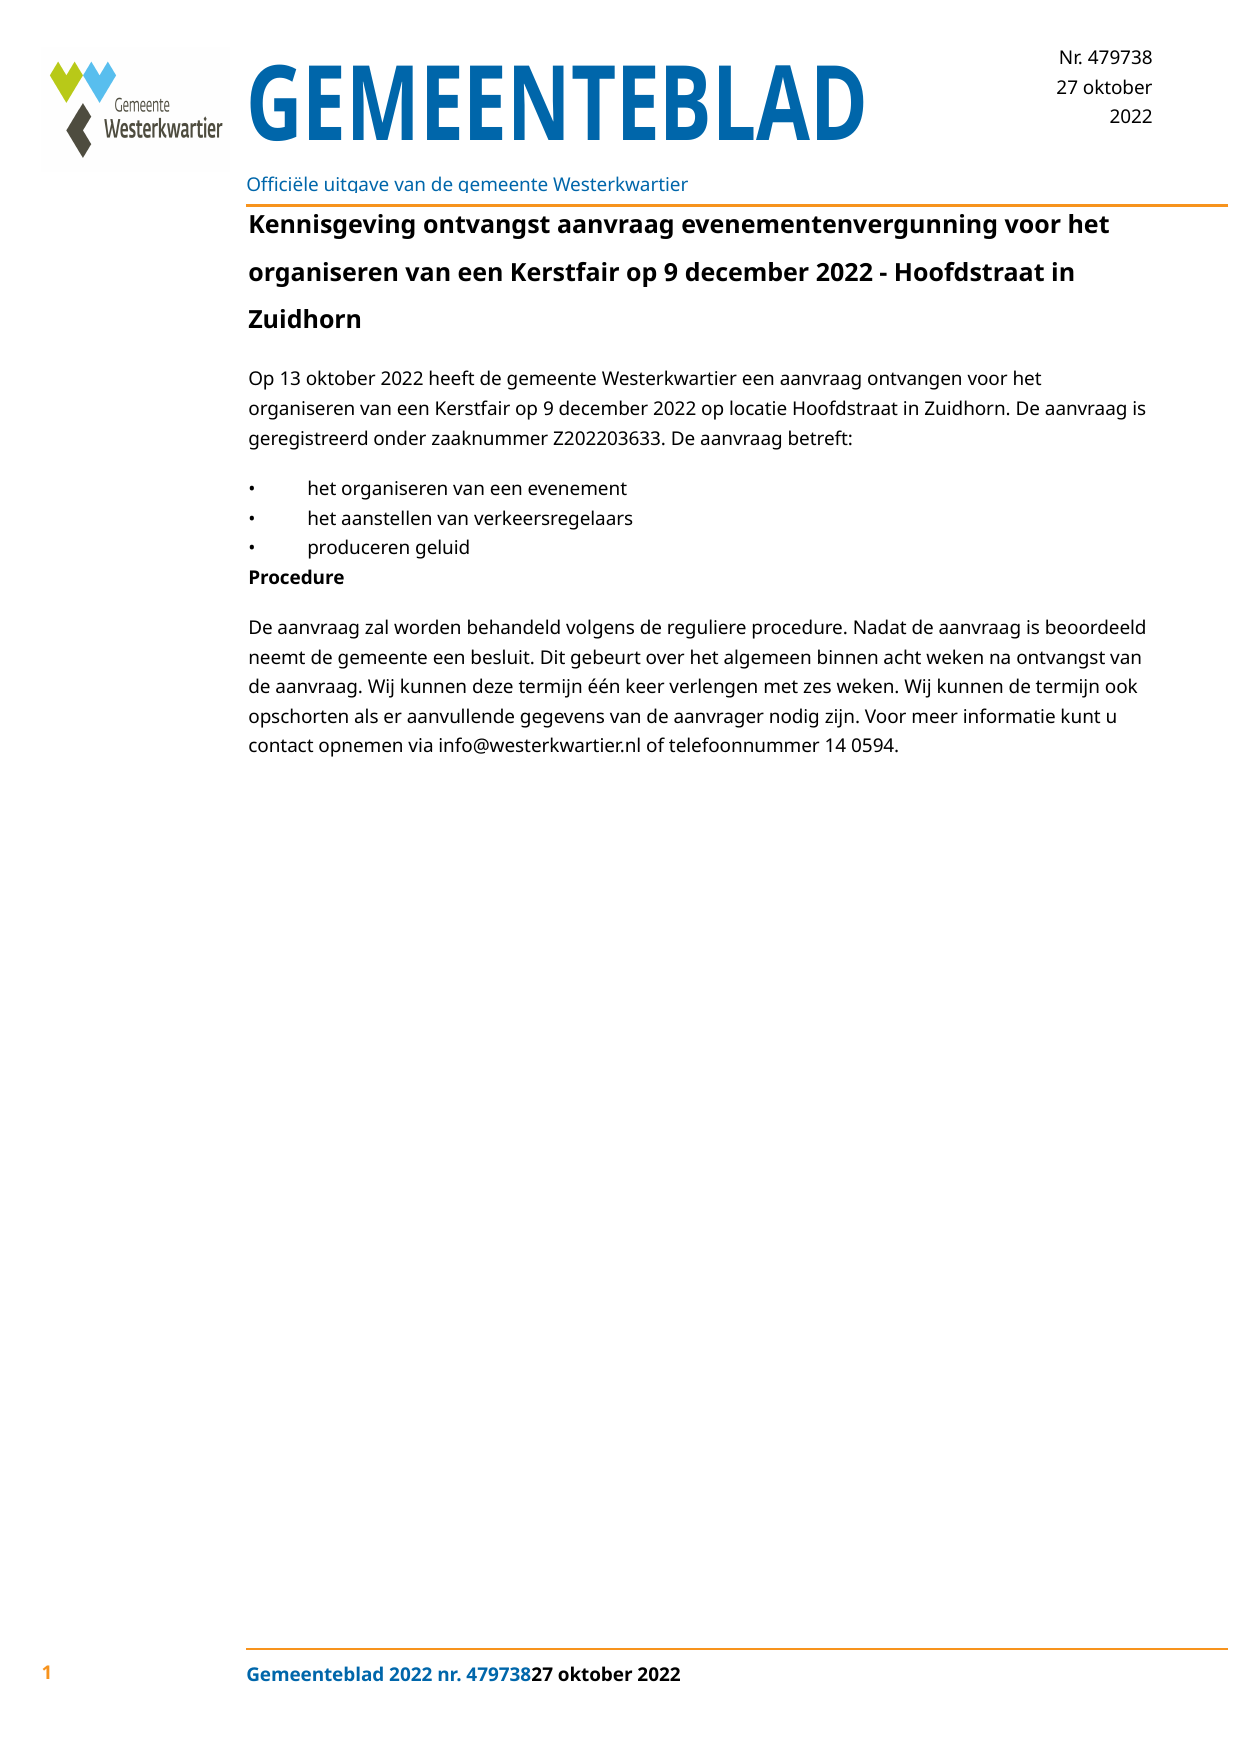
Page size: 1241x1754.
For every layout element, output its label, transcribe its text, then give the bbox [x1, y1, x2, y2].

text De aanvraag zal worden behandeld volgens de reguliere procedure. Nadat de aanvraag is beoordeeld neemt de gemeente een besluit. Dit gebeurt over het algemeen binnen acht weken na ontvangst van de aanvraag. Wij kunnen deze termijn één keer verlengen met zes weken. Wij kunnen de termijn ook opschorten als er aanvullende gegevens van de aanvrager nodig zijn. Voor meer informatie kunt u contact opnemen via info@westerkwartier.nl of telefoonnummer 14 0594. [248, 614, 1152, 758]
list het aanstellen van verkeersregelaars [248, 505, 1152, 530]
list produceren geluid [248, 534, 1152, 560]
text Procedure [248, 564, 1152, 589]
text Op 13 oktober 2022 heeft de gemeente Westerkwartier een aanvraag ontvangen voor het organiseren van een Kerstfair op 9 december 2022 op locatie Hoofdstraat in Zuidhorn. De aanvraag is geregistreerd onder zaaknummer Z202203633. De aanvraag betreft: [248, 366, 1152, 450]
text Kennisgeving ontvangst aanvraag evenementenvergunning voor het organiseren van een Kerstfair op 9 december 2022 - Hoofdstraat in Zuidhorn [248, 207, 1152, 336]
list het organiseren van een evenement [248, 475, 1152, 501]
picture [41, 47, 231, 172]
